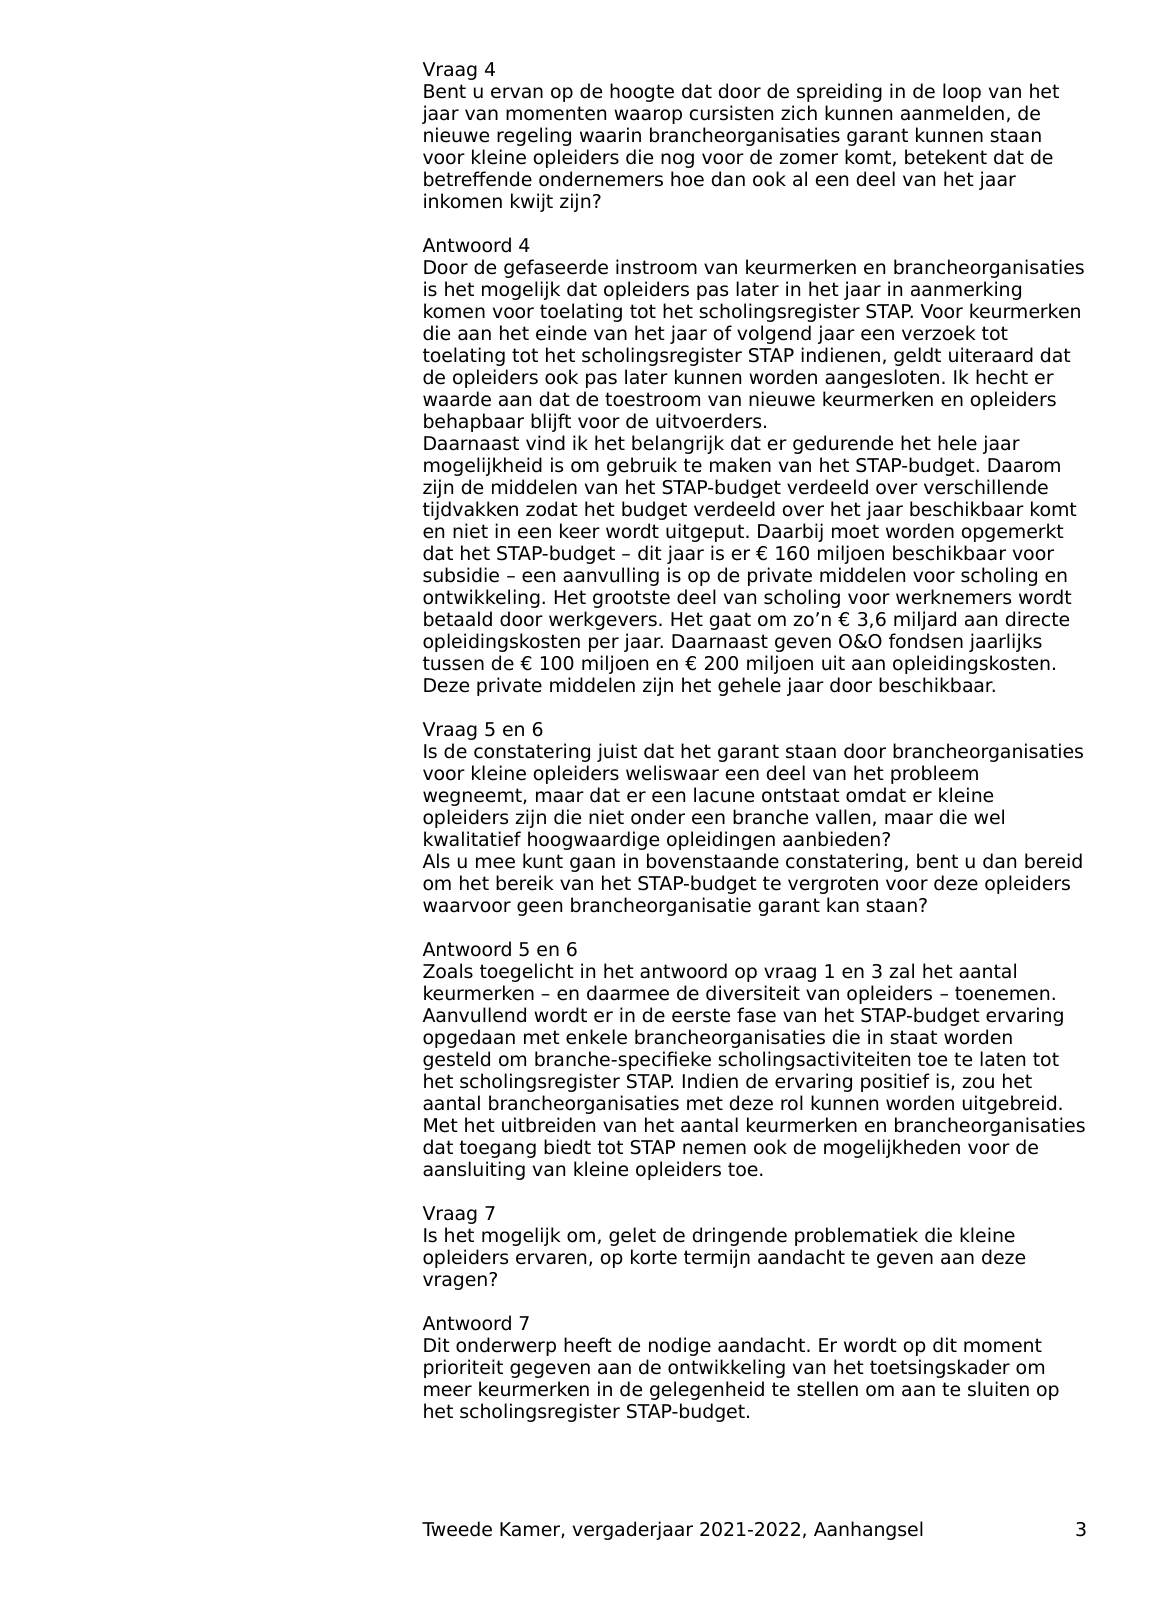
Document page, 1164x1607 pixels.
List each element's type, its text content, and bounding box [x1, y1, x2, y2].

text Vraag 7 [422, 1203, 1087, 1225]
text Als u mee kunt gaan in bovenstaande constatering, bent u dan bereid om het bereik van het STAP-budget te vergroten voor deze opleiders waarvoor geen brancheorganisatie garant kan staan? [422, 851, 1087, 917]
text Is het mogelijk om, gelet de dringende problematiek die kleine opleiders ervaren, op korte termijn aandacht te geven aan deze vragen? [422, 1225, 1087, 1291]
text Antwoord 5 en 6 [422, 939, 1087, 961]
text Bent u ervan op de hoogte dat door de spreiding in de loop van het jaar van momenten waarop cursisten zich kunnen aanmelden, de nieuwe regeling waarin brancheorganisaties garant kunnen staan voor kleine opleiders die nog voor de zomer komt, betekent dat de betreffende ondernemers hoe dan ook al een deel van het jaar inkomen kwijt zijn? [422, 81, 1087, 213]
text Vraag 5 en 6 [422, 719, 1087, 741]
text Daarnaast vind ik het belangrijk dat er gedurende het hele jaar mogelijkheid is om gebruik te maken van het STAP-budget. Daarom zijn de middelen van het STAP-budget verdeeld over verschillende tijdvakken zodat het budget verdeeld over het jaar beschikbaar komt en niet in een keer wordt uitgeput. Daarbij moet worden opgemerkt dat het STAP-budget – dit jaar is er € 160 miljoen beschikbaar voor subsidie – een aanvulling is op de private middelen voor scholing en ontwikkeling. Het grootste deel van scholing voor werknemers wordt betaald door werkgevers. Het gaat om zo’n € 3,6 miljard aan directe opleidingskosten per jaar. Daarnaast geven O&O fondsen jaarlijks tussen de € 100 miljoen en € 200 miljoen uit aan opleidingskosten. Deze private middelen zijn het gehele jaar door beschikbaar. [422, 433, 1087, 697]
text Vraag 4 [422, 59, 1087, 81]
text Zoals toegelicht in het antwoord op vraag 1 en 3 zal het aantal keurmerken – en daarmee de diversiteit van opleiders – toenemen. Aanvullend wordt er in de eerste fase van het STAP-budget ervaring opgedaan met enkele brancheorganisaties die in staat worden gesteld om branche-specifieke scholingsactiviteiten toe te laten tot het scholingsregister STAP. Indien de ervaring positief is, zou het aantal brancheorganisaties met deze rol kunnen worden uitgebreid. Met het uitbreiden van het aantal keurmerken en brancheorganisaties dat toegang biedt tot STAP nemen ook de mogelijkheden voor de aansluiting van kleine opleiders toe. [422, 961, 1087, 1181]
text Antwoord 7 [422, 1313, 1087, 1335]
text Door de gefaseerde instroom van keurmerken en brancheorganisaties is het mogelijk dat opleiders pas later in het jaar in aanmerking komen voor toelating tot het scholingsregister STAP. Voor keurmerken die aan het einde van het jaar of volgend jaar een verzoek tot toelating tot het scholingsregister STAP indienen, geldt uiteraard dat de opleiders ook pas later kunnen worden aangesloten. Ik hecht er waarde aan dat de toestroom van nieuwe keurmerken en opleiders behapbaar blijft voor de uitvoerders. [422, 257, 1087, 433]
text Is de constatering juist dat het garant staan door brancheorganisaties voor kleine opleiders weliswaar een deel van het probleem wegneemt, maar dat er een lacune ontstaat omdat er kleine opleiders zijn die niet onder een branche vallen, maar die wel kwalitatief hoogwaardige opleidingen aanbieden? [422, 741, 1087, 851]
text Antwoord 4 [422, 235, 1087, 257]
text Dit onderwerp heeft de nodige aandacht. Er wordt op dit moment prioriteit gegeven aan de ontwikkeling van het toetsingskader om meer keurmerken in de gelegenheid te stellen om aan te sluiten op het scholingsregister STAP-budget. [422, 1335, 1087, 1423]
